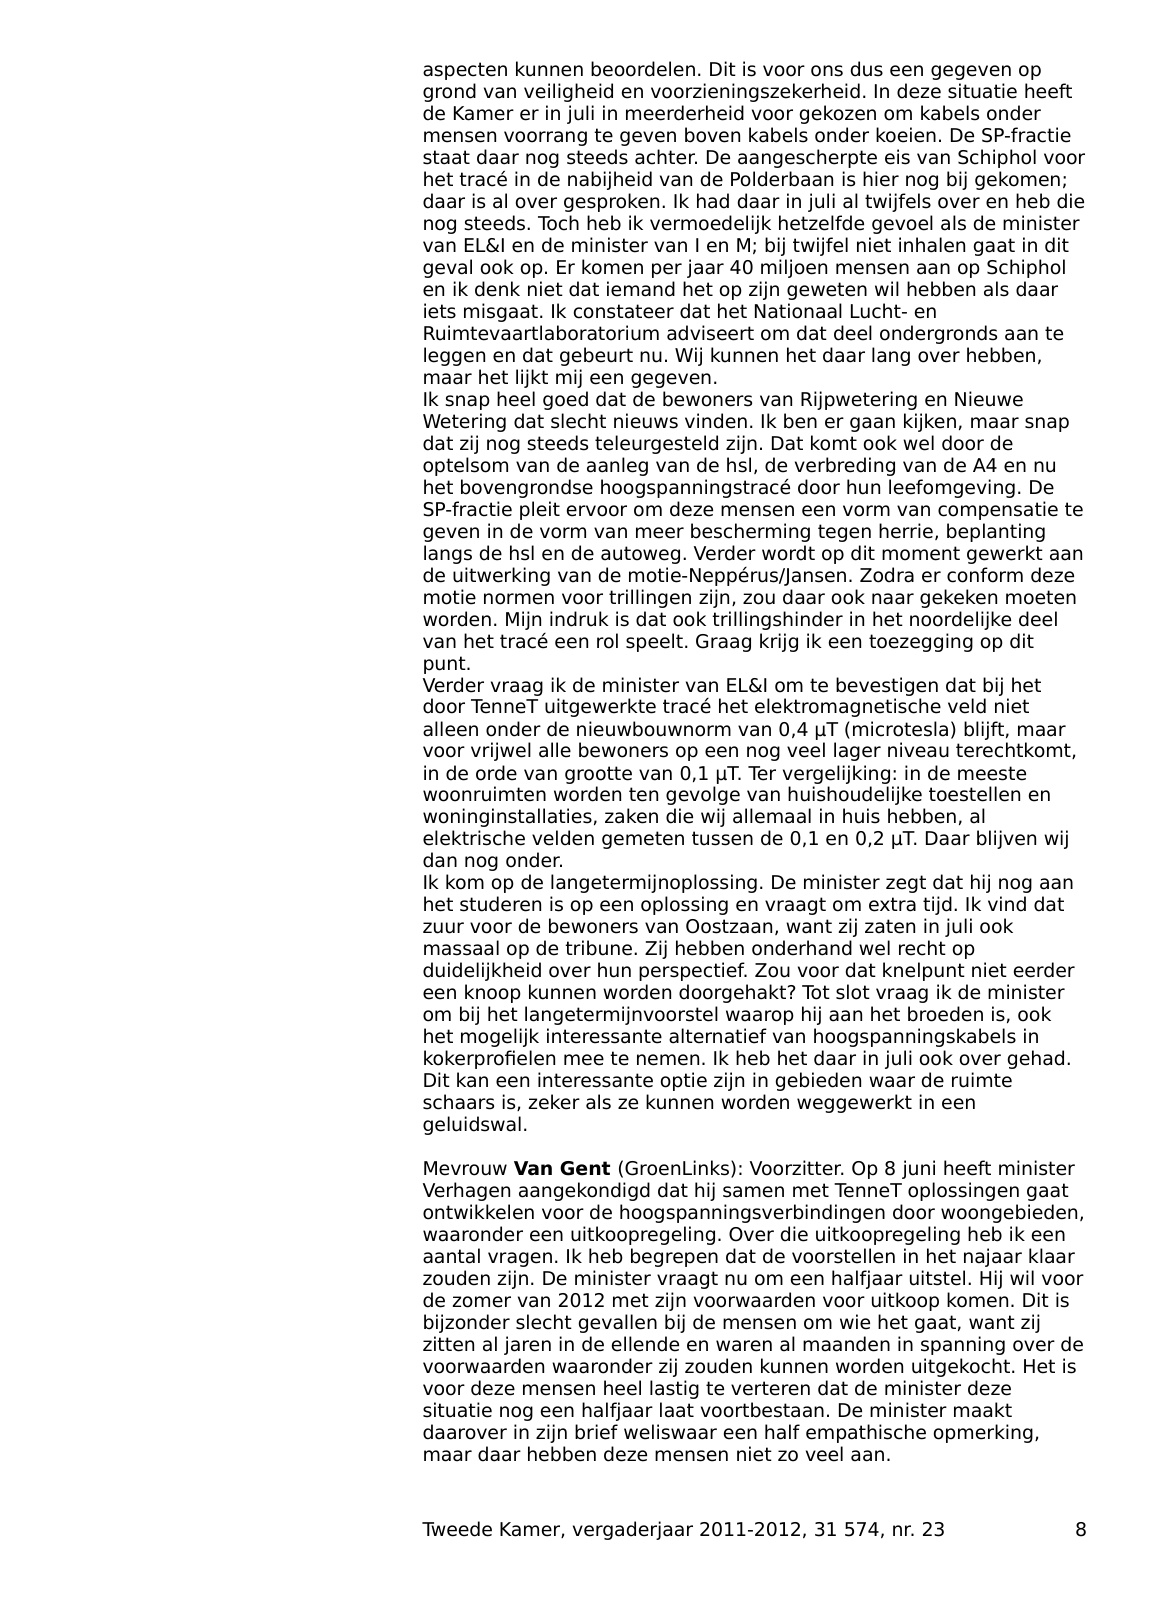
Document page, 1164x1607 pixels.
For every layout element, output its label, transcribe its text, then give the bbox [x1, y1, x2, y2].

text Mevrouw Van Gent (GroenLinks): Voorzitter. Op 8 juni heeft minister Verhagen aangekondigd dat hij samen met TenneT oplossingen gaat ontwikkelen voor de hoogspanningsverbindingen door woongebieden, waaronder een uitkoopregeling. Over die uitkoopregeling heb ik een aantal vragen. Ik heb begrepen dat de voorstellen in het najaar klaar zouden zijn. De minister vraagt nu om een halfjaar uitstel. Hij wil voor de zomer van 2012 met zijn voorwaarden voor uitkoop komen. Dit is bijzonder slecht gevallen bij de mensen om wie het gaat, want zij zitten al jaren in de ellende en waren al maanden in spanning over de voorwaarden waaronder zij zouden kunnen worden uitgekocht. Het is voor deze mensen heel lastig te verteren dat de minister deze situatie nog een halfjaar laat voortbestaan. De minister maakt daarover in zijn brief weliswaar een half empathische opmerking, maar daar hebben deze mensen niet zo veel aan. [422, 1158, 1087, 1466]
text Ik kom op de langetermijnoplossing. De minister zegt dat hij nog aan het studeren is op een oplossing en vraagt om extra tijd. Ik vind dat zuur voor de bewoners van Oostzaan, want zij zaten in juli ook massaal op de tribune. Zij hebben onderhand wel recht op duidelijkheid over hun perspectief. Zou voor dat knelpunt niet eerder een knoop kunnen worden doorgehakt? Tot slot vraag ik de minister om bij het langetermijnvoorstel waarop hij aan het broeden is, ook het mogelijk interessante alternatief van hoogspanningskabels in kokerprofielen mee te nemen. Ik heb het daar in juli ook over gehad. Dit kan een interessante optie zijn in gebieden waar de ruimte schaars is, zeker als ze kunnen worden weggewerkt in een geluidswal. [422, 872, 1087, 1136]
text Verder vraag ik de minister van EL&I om te bevestigen dat bij het door TenneT uitgewerkte tracé het elektromagnetische veld niet alleen onder de nieuwbouwnorm van 0,4 µT (microtesla) blijft, maar voor vrijwel alle bewoners op een nog veel lager niveau terechtkomt, in de orde van grootte van 0,1 µT. Ter vergelijking: in de meeste woonruimten worden ten gevolge van huishoudelijke toestellen en woninginstallaties, zaken die wij allemaal in huis hebben, al elektrische velden gemeten tussen de 0,1 en 0,2 µT. Daar blijven wij dan nog onder. [422, 674, 1087, 872]
text aspecten kunnen beoordelen. Dit is voor ons dus een gegeven op grond van veiligheid en voorzieningszekerheid. In deze situatie heeft de Kamer er in juli in meerderheid voor gekozen om kabels onder mensen voorrang te geven boven kabels onder koeien. De SP-fractie staat daar nog steeds achter. De aangescherpte eis van Schiphol voor het tracé in de nabijheid van de Polderbaan is hier nog bij gekomen; daar is al over gesproken. Ik had daar in juli al twijfels over en heb die nog steeds. Toch heb ik vermoedelijk hetzelfde gevoel als de minister van EL&I en de minister van I en M; bij twijfel niet inhalen gaat in dit geval ook op. Er komen per jaar 40 miljoen mensen aan op Schiphol en ik denk niet dat iemand het op zijn geweten wil hebben als daar iets misgaat. Ik constateer dat het Nationaal Lucht- en Ruimtevaartlaboratorium adviseert om dat deel ondergronds aan te leggen en dat gebeurt nu. Wij kunnen het daar lang over hebben, maar het lijkt mij een gegeven. [422, 59, 1087, 389]
text Ik snap heel goed dat de bewoners van Rijpwetering en Nieuwe Wetering dat slecht nieuws vinden. Ik ben er gaan kijken, maar snap dat zij nog steeds teleurgesteld zijn. Dat komt ook wel door de optelsom van de aanleg van de hsl, de verbreding van de A4 en nu het bovengrondse hoogspanningstracé door hun leefomgeving. De SP-fractie pleit ervoor om deze mensen een vorm van compensatie te geven in de vorm van meer bescherming tegen herrie, beplanting langs de hsl en de autoweg. Verder wordt op dit moment gewerkt aan de uitwerking van de motie-Neppérus/Jansen. Zodra er conform deze motie normen voor trillingen zijn, zou daar ook naar gekeken moeten worden. Mijn indruk is dat ook trillingshinder in het noordelijke deel van het tracé een rol speelt. Graag krijg ik een toezegging op dit punt. [422, 389, 1087, 674]
